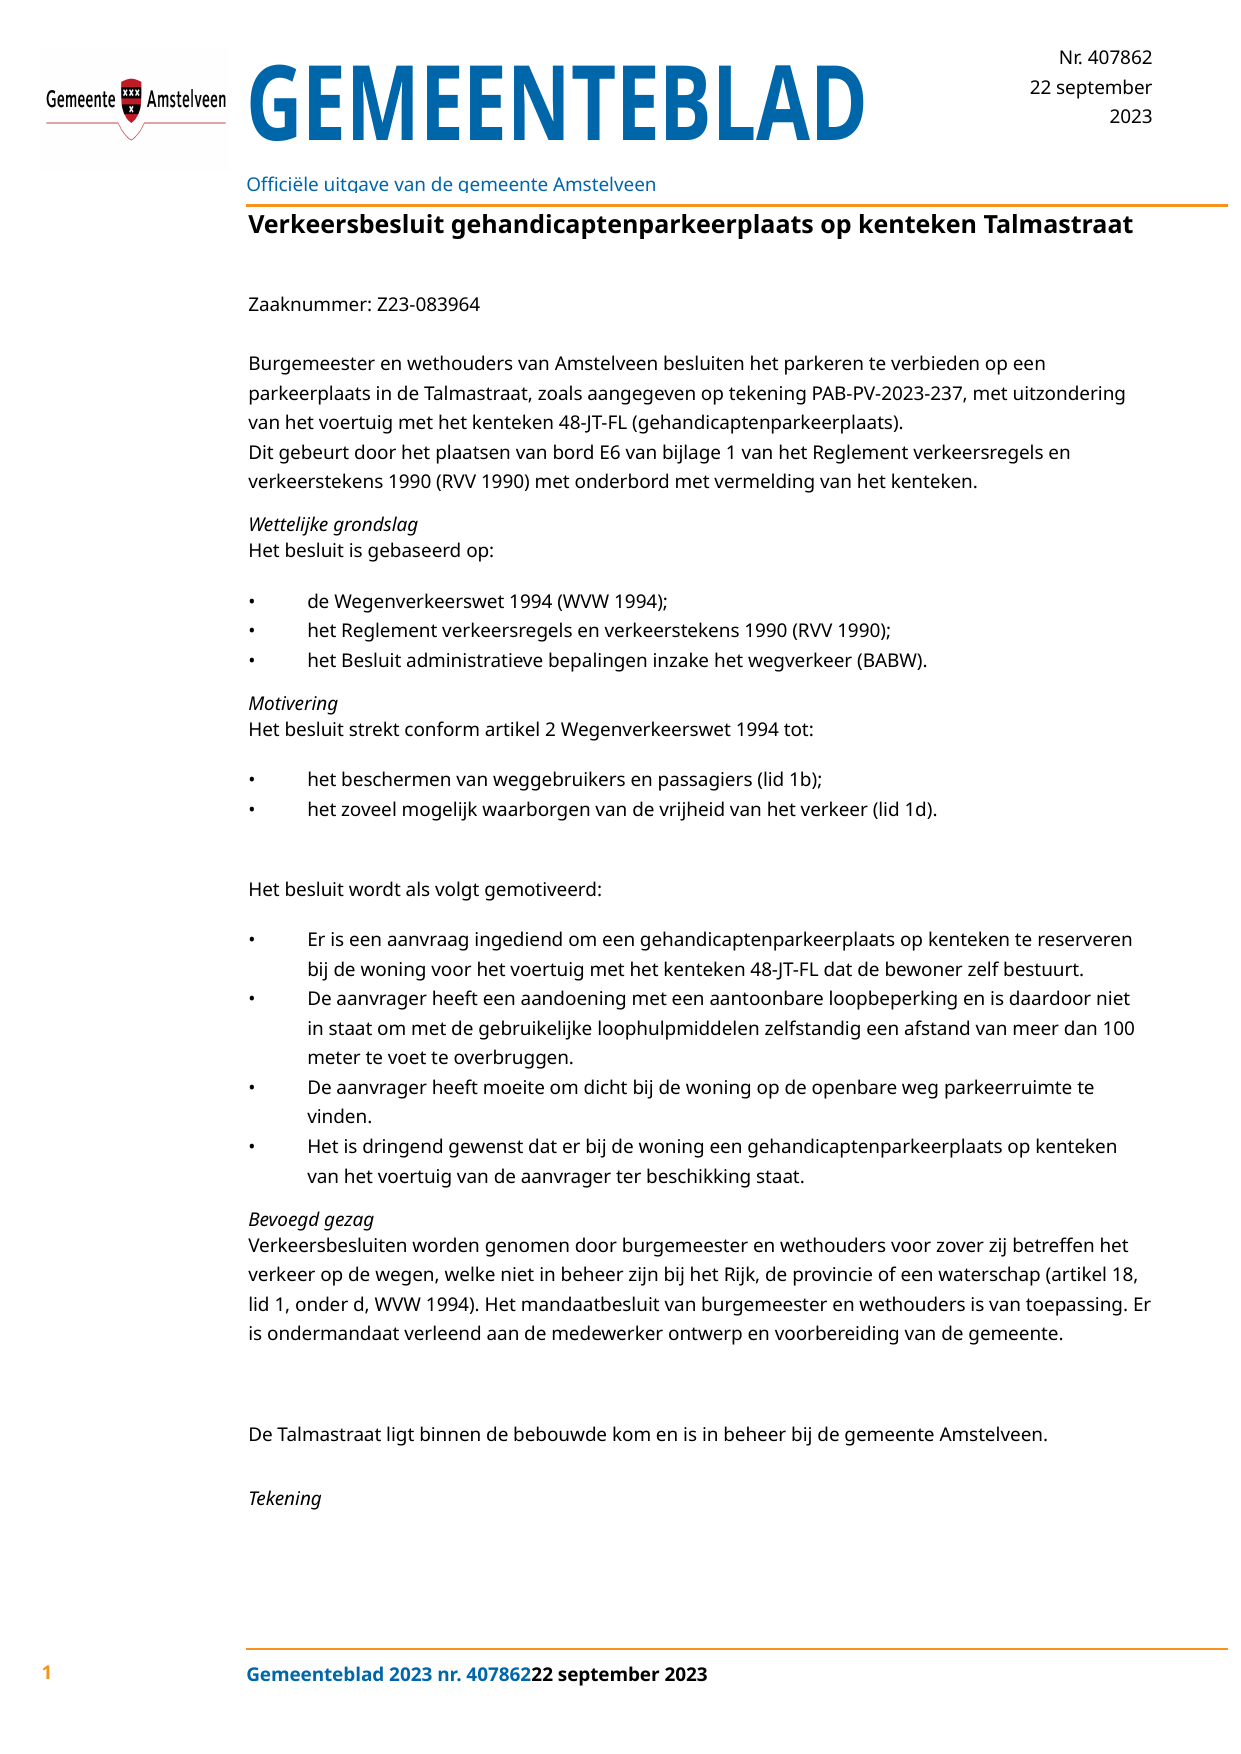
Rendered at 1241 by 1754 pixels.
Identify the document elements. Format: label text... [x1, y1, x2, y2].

list het Besluit administratieve bepalingen inzake het wegverkeer (BABW). [248, 647, 1152, 673]
list de Wegenverkeerswet 1994 (WVW 1994); [248, 588, 1152, 613]
text Verkeersbesluiten worden genomen door burgemeester en wethouders voor zover zij betreffen het verkeer op de wegen, welke niet in beheer zijn bij het Rijk, de provincie of een waterschap (artikel 18, lid 1, onder d, WVW 1994). Het mandaatbesluit van burgemeester en wethouders is van toepassing. Er is ondermandaat verleend aan de medewerker ontwerp en voorbereiding van de gemeente. [248, 1232, 1152, 1346]
text Het besluit wordt als volgt gemotiveerd: [248, 876, 1152, 902]
text Het besluit strekt conform artikel 2 Wegenverkeerswet 1994 tot: [248, 716, 1152, 742]
list het beschermen van weggebruikers en passagiers (lid 1b); [248, 766, 1152, 792]
list het zoveel mogelijk waarborgen van de vrijheid van het verkeer (lid 1d). [248, 796, 1152, 822]
text Verkeersbesluit gehandicaptenparkeerplaats op kenteken Talmastraat [248, 207, 1152, 241]
text Tekening [248, 1485, 1152, 1511]
text Burgemeester en wethouders van Amstelveen besluiten het parkeren te verbieden op een parkeerplaats in de Talmastraat, zoals aangegeven op tekening PAB-PV-2023-237, met uitzondering van het voertuig met het kenteken 48-JT-FL (gehandicaptenparkeerplaats). [248, 350, 1152, 435]
list Het is dringend gewenst dat er bij de woning een gehandicaptenparkeerplaats op kenteken van het voertuig van de aanvrager ter beschikking staat. [248, 1133, 1152, 1189]
text Zaaknummer: Z23-083964 [248, 291, 1152, 317]
list het Reglement verkeersregels en verkeerstekens 1990 (RVV 1990); [248, 617, 1152, 643]
text Bevoegd gezag [248, 1206, 1152, 1232]
list Er is een aanvraag ingediend om een gehandicaptenparkeerplaats op kenteken te reserveren bij de woning voor het voertuig met het kenteken 48-JT-FL dat de bewoner zelf bestuurt. [248, 926, 1152, 982]
list De aanvrager heeft moeite om dicht bij de woning op de openbare weg parkeerruimte te vinden. [248, 1074, 1152, 1129]
text Dit gebeurt door het plaatsen van bord E6 van bijlage 1 van het Reglement verkeersregels en verkeerstekens 1990 (RVV 1990) met onderbord met vermelding van het kenteken. [248, 439, 1152, 494]
text De Talmastraat ligt binnen de bebouwde kom en is in beheer bij de gemeente Amstelveen. [248, 1421, 1152, 1447]
picture [41, 47, 231, 172]
text Het besluit is gebaseerd op: [248, 537, 1152, 563]
text Motivering [248, 690, 1152, 716]
text Wettelijke grondslag [248, 512, 1152, 537]
list De aanvrager heeft een aandoening met een aantoonbare loopbeperking en is daardoor niet in staat om met de gebruikelijke loophulpmiddelen zelfstandig een afstand van meer dan 100 meter te voet te overbruggen. [248, 985, 1152, 1070]
